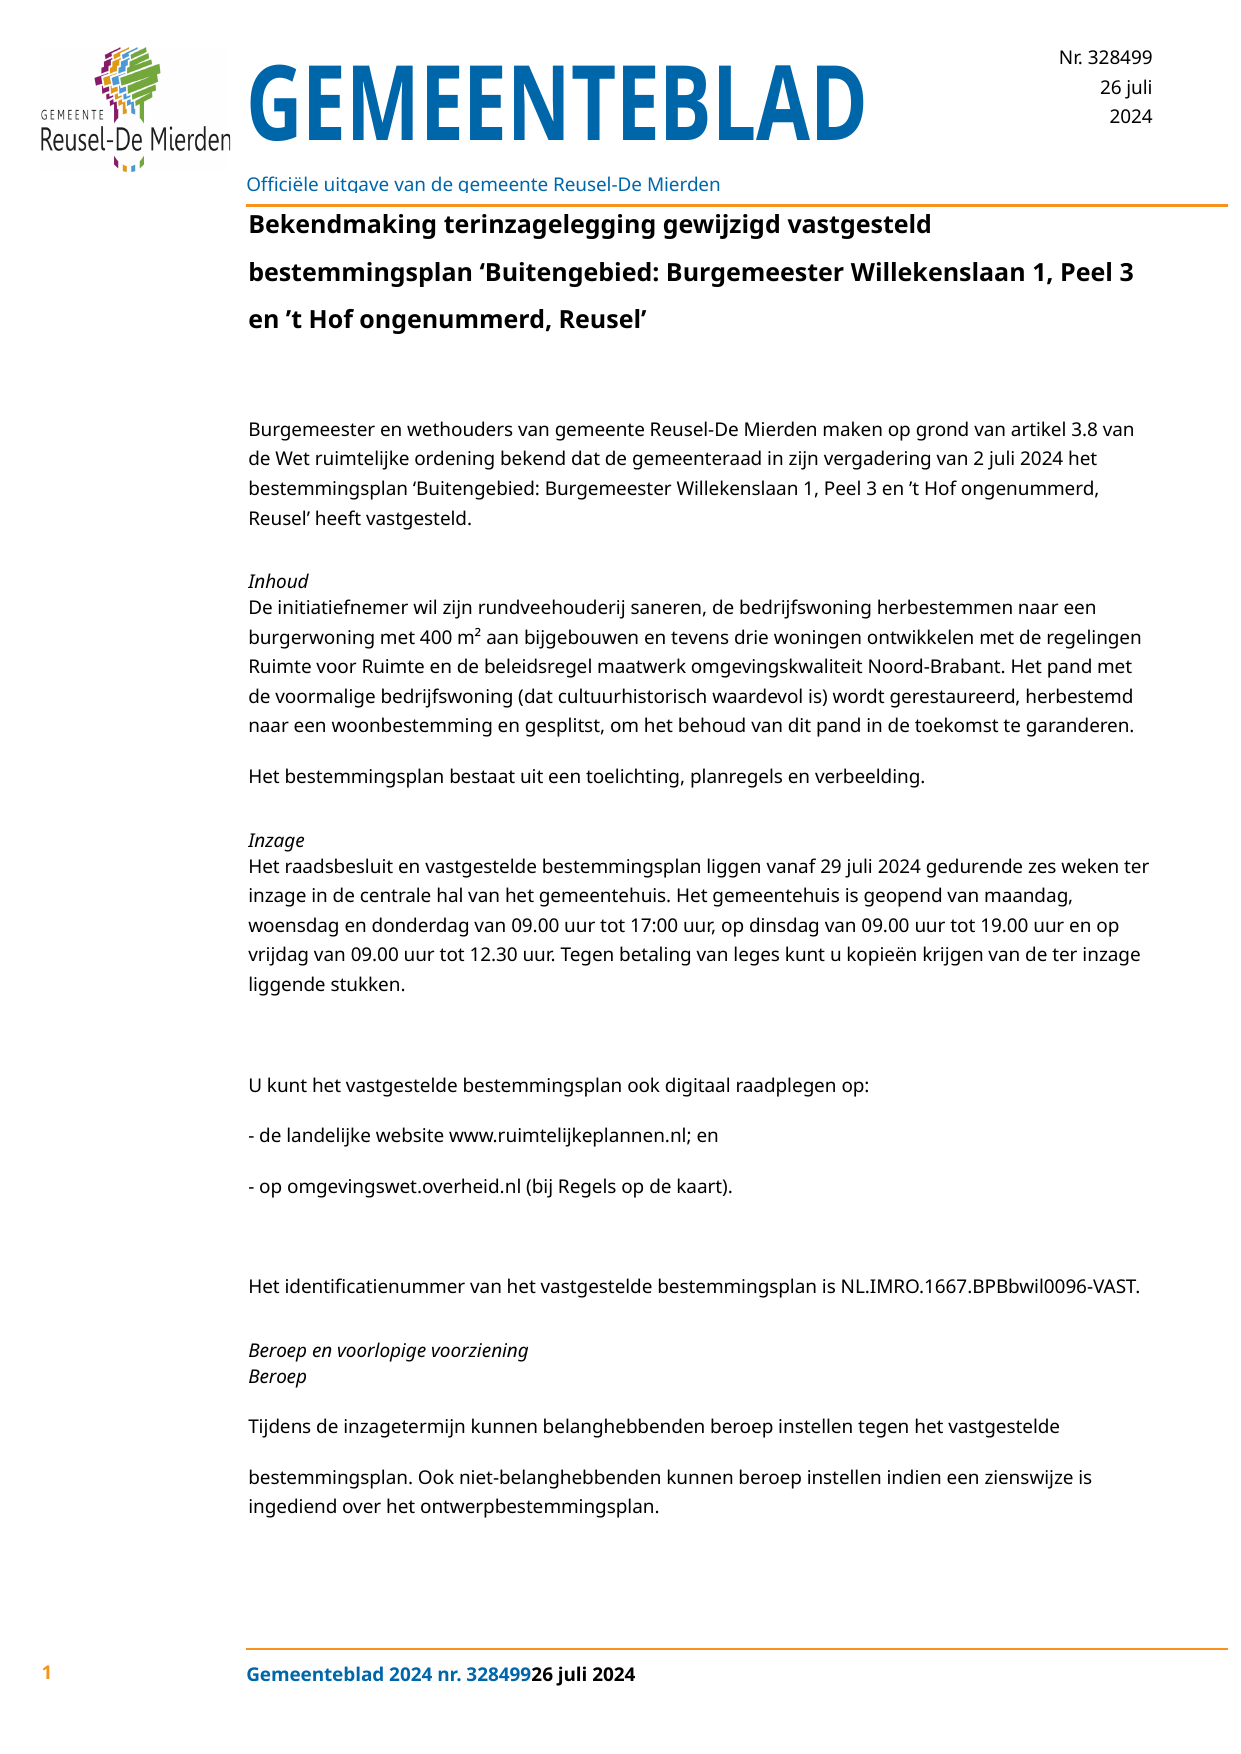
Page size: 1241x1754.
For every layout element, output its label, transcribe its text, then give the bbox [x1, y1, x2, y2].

text Het raadsbesluit en vastgestelde bestemmingsplan liggen vanaf 29 juli 2024 gedurende zes weken ter inzage in de centrale hal van het gemeentehuis. Het gemeentehuis is geopend van maandag, woensdag en donderdag van 09.00 uur tot 17:00 uur, op dinsdag van 09.00 uur tot 19.00 uur en op vrijdag van 09.00 uur tot 12.30 uur. Tegen betaling van leges kunt u kopieën krijgen van de ter inzage liggende stukken. [248, 853, 1152, 997]
text Inzage [248, 827, 1152, 853]
text Het bestemmingsplan bestaat uit een toelichting, planregels en verbeelding. [248, 763, 1152, 789]
text De initiatiefnemer wil zijn rundveehouderij saneren, de bedrijfswoning herbestemmen naar een burgerwoning met 400 m² aan bijgebouwen en tevens drie woningen ontwikkelen met de regelingen Ruimte voor Ruimte en de beleidsregel maatwerk omgevingskwaliteit Noord-Brabant. Het pand met de voormalige bedrijfswoning (dat cultuurhistorisch waardevol is) wordt gerestaureerd, herbestemd naar een woonbestemming en gesplitst, om het behoud van dit pand in de toekomst te garanderen. [248, 594, 1152, 738]
text U kunt het vastgestelde bestemmingsplan ook digitaal raadplegen op: [248, 1072, 1152, 1098]
text Beroep en voorlopige voorziening [248, 1338, 1152, 1363]
text Burgemeester en wethouders van gemeente Reusel-De Mierden maken op grond van artikel 3.8 van de Wet ruimtelijke ordening bekend dat de gemeenteraad in zijn vergadering van 2 juli 2024 het bestemmingsplan ‘Buitengebied: Burgemeester Willekenslaan 1, Peel 3 en ’t Hof ongenummerd, Reusel’ heeft vastgesteld. [248, 416, 1152, 530]
text Beroep [248, 1363, 1152, 1389]
picture [41, 47, 231, 172]
text Het identificatienummer van het vastgestelde bestemmingsplan is NL.IMRO.1667.BPBbwil0096-VAST. [248, 1274, 1152, 1299]
text bestemmingsplan. Ook niet-belanghebbenden kunnen beroep instellen indien een zienswijze is ingediend over het ontwerpbestemmingsplan. [248, 1464, 1152, 1519]
text - op omgevingswet.overheid.nl (bij Regels op de kaart). [248, 1173, 1152, 1198]
text Inhoud [248, 569, 1152, 594]
text Bekendmaking terinzagelegging gewijzigd vastgesteld bestemmingsplan ‘Buitengebied: Burgemeester Willekenslaan 1, Peel 3 en ’t Hof ongenummerd, Reusel’ [248, 207, 1152, 336]
text Tijdens de inzagetermijn kunnen belanghebbenden beroep instellen tegen het vastgestelde [248, 1414, 1152, 1439]
text - de landelijke website www.ruimtelijkeplannen.nl; en [248, 1122, 1152, 1148]
